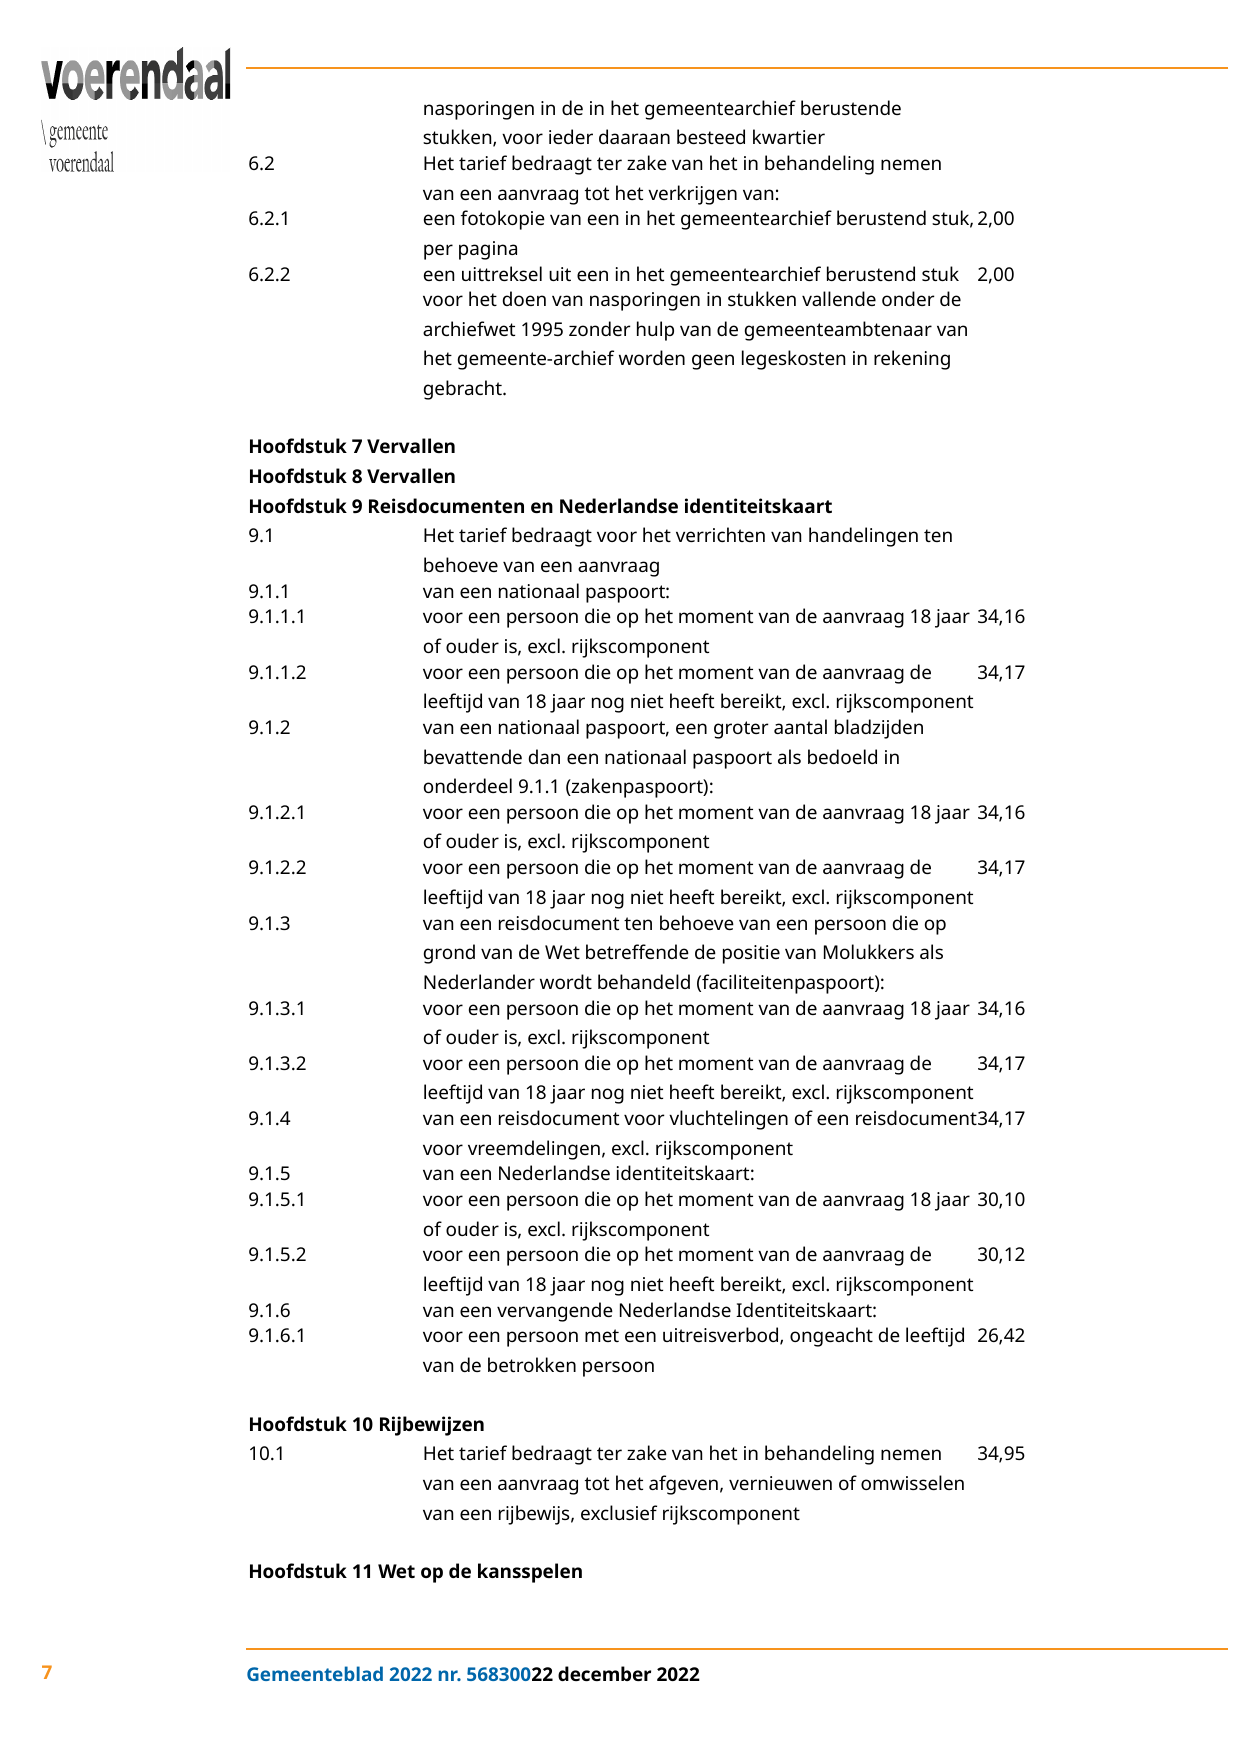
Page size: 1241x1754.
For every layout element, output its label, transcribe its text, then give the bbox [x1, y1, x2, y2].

table_cell [977, 1297, 1152, 1323]
table_cell voor een persoon die op het moment van de aanvraag 18 jaar of ouder is, excl. rijkscomponent [423, 995, 977, 1050]
table_cell 2,00 [977, 205, 1152, 261]
table_cell 2,00 [977, 261, 1152, 286]
table_cell 30,10 [977, 1186, 1152, 1242]
table_cell 34,17 [977, 1105, 1152, 1161]
table_cell 34,17 [977, 1050, 1152, 1105]
text Hoofdstuk 8 Vervallen [248, 463, 1152, 489]
table_cell Het tarief bedraagt ter zake van het in behandeling nemen van een aanvraag tot het verkrijgen van: [423, 150, 977, 205]
table_cell 9.1.1.1 [248, 604, 423, 659]
table_cell 9.1.5.1 [248, 1186, 423, 1242]
table_cell 9.1.1 [248, 578, 423, 604]
table_header 34,95 [977, 1441, 1152, 1525]
table_cell voor een persoon die op het moment van de aanvraag 18 jaar of ouder is, excl. rijkscomponent [423, 1186, 977, 1242]
table_cell 6.2.2 [248, 261, 423, 286]
table_cell 34,16 [977, 799, 1152, 854]
table_cell 9.1.2.2 [248, 855, 423, 910]
table_header 9.1 [248, 523, 423, 578]
table_cell 9.1.6 [248, 1297, 423, 1323]
table_cell 34,16 [977, 604, 1152, 659]
table_cell [977, 286, 1152, 401]
table_cell 9.1.3 [248, 910, 423, 995]
table_cell [977, 714, 1152, 799]
table_cell 9.1.1.2 [248, 659, 423, 714]
table_cell 34,17 [977, 659, 1152, 714]
table_cell 9.1.4 [248, 1105, 423, 1161]
picture [41, 47, 231, 172]
table_cell 9.1.6.1 [248, 1323, 423, 1378]
table_header Het tarief bedraagt ter zake van het in behandeling nemen van een aanvraag tot het afgeven, vernieuwen of omwisselen van een rijbewijs, exclusief rijkscomponent [423, 1441, 977, 1525]
table_cell voor een persoon die op het moment van de aanvraag 18 jaar of ouder is, excl. rijkscomponent [423, 799, 977, 854]
table_cell [977, 1161, 1152, 1186]
table_header nasporingen in de in het gemeentearchief berustende stukken, voor ieder daaraan besteed kwartier [423, 95, 977, 150]
table_cell 34,16 [977, 995, 1152, 1050]
table_cell van een reisdocument voor vluchtelingen of een reisdocument voor vreemdelingen, excl. rijkscomponent [423, 1105, 977, 1161]
table_header 10.1 [248, 1441, 423, 1525]
table_cell [248, 286, 423, 401]
table_cell voor een persoon met een uitreisverbod, ongeacht de leeftijd van de betrokken persoon [423, 1323, 977, 1378]
table_cell 34,17 [977, 855, 1152, 910]
table_cell 26,42 [977, 1323, 1152, 1378]
table_header [248, 95, 423, 150]
table_header [977, 523, 1152, 578]
table_cell een fotokopie van een in het gemeentearchief berustend stuk, per pagina [423, 205, 977, 261]
table_cell 9.1.3.2 [248, 1050, 423, 1105]
table_cell van een Nederlandse identiteitskaart: [423, 1161, 977, 1186]
table_cell 6.2 [248, 150, 423, 205]
table_cell voor een persoon die op het moment van de aanvraag de leeftijd van 18 jaar nog niet heeft bereikt, excl. rijkscomponent [423, 1242, 977, 1297]
table_cell 9.1.5.2 [248, 1242, 423, 1297]
table_cell van een reisdocument ten behoeve van een persoon die op grond van de Wet betreffende de positie van Molukkers als Nederlander wordt behandeld (faciliteitenpaspoort): [423, 910, 977, 995]
table_cell [977, 910, 1152, 995]
table_cell een uittreksel uit een in het gemeentearchief berustend stuk [423, 261, 977, 286]
table_cell 9.1.2.1 [248, 799, 423, 854]
table_cell voor een persoon die op het moment van de aanvraag 18 jaar of ouder is, excl. rijkscomponent [423, 604, 977, 659]
table_cell van een nationaal paspoort: [423, 578, 977, 604]
table_cell voor een persoon die op het moment van de aanvraag de leeftijd van 18 jaar nog niet heeft bereikt, excl. rijkscomponent [423, 855, 977, 910]
text Hoofdstuk 7 Vervallen [248, 434, 1152, 459]
table_cell [977, 150, 1152, 205]
table_header [977, 95, 1152, 150]
text Hoofdstuk 10 Rijbewijzen [248, 1411, 1152, 1437]
table_cell [977, 578, 1152, 604]
table_cell van een vervangende Nederlandse Identiteitskaart: [423, 1297, 977, 1323]
text Hoofdstuk 9 Reisdocumenten en Nederlandse identiteitskaart [248, 493, 1152, 519]
table_cell voor een persoon die op het moment van de aanvraag de leeftijd van 18 jaar nog niet heeft bereikt, excl. rijkscomponent [423, 659, 977, 714]
table_cell voor het doen van nasporingen in stukken vallende onder de archiefwet 1995 zonder hulp van de gemeenteambtenaar van het gemeente-archief worden geen legeskosten in rekening gebracht. [423, 286, 977, 401]
text Hoofdstuk 11 Wet op de kansspelen [248, 1558, 1152, 1584]
table_cell 9.1.2 [248, 714, 423, 799]
table_cell voor een persoon die op het moment van de aanvraag de leeftijd van 18 jaar nog niet heeft bereikt, excl. rijkscomponent [423, 1050, 977, 1105]
table_cell van een nationaal paspoort, een groter aantal bladzijden bevattende dan een nationaal paspoort als bedoeld in onderdeel 9.1.1 (zakenpaspoort): [423, 714, 977, 799]
table_header Het tarief bedraagt voor het verrichten van handelingen ten behoeve van een aanvraag [423, 523, 977, 578]
table_cell 9.1.5 [248, 1161, 423, 1186]
table_cell 6.2.1 [248, 205, 423, 261]
table_cell 9.1.3.1 [248, 995, 423, 1050]
table_cell 30,12 [977, 1242, 1152, 1297]
